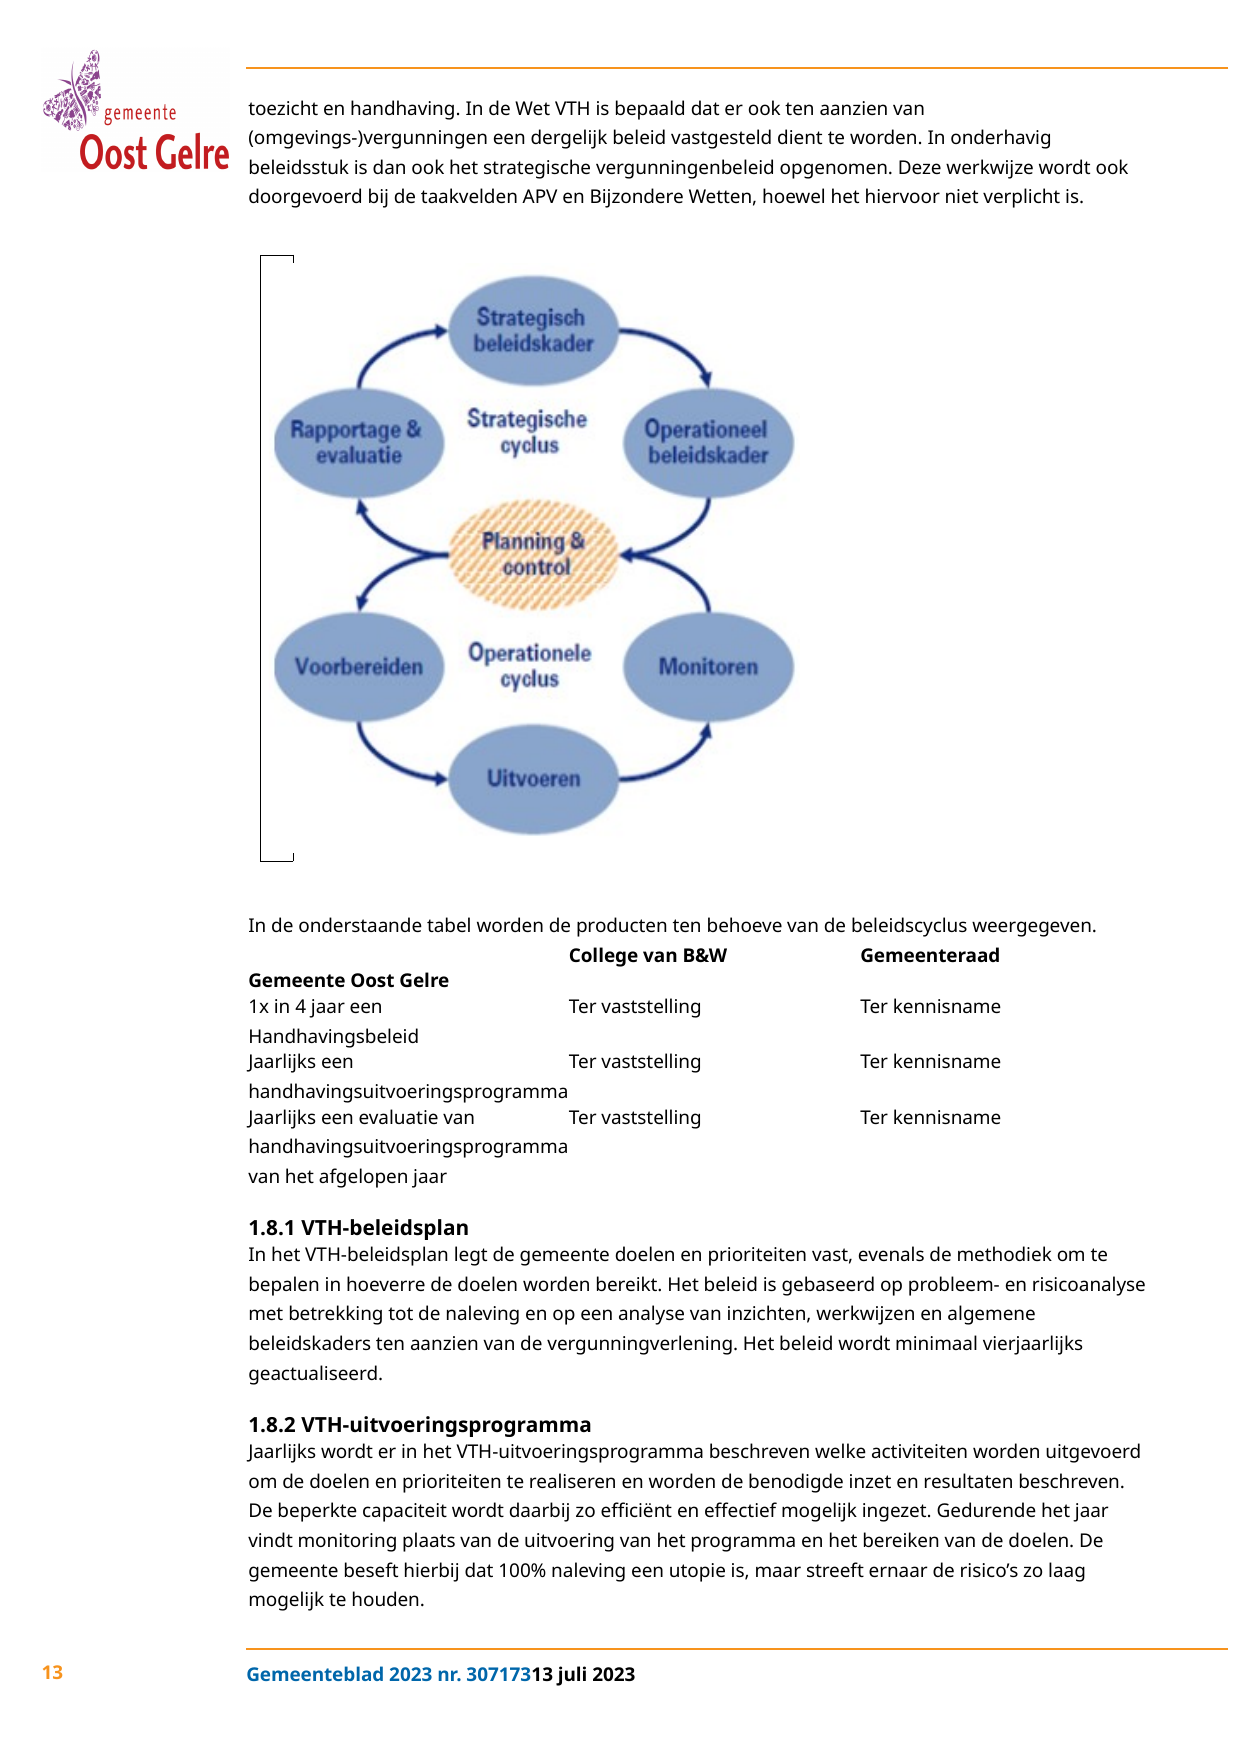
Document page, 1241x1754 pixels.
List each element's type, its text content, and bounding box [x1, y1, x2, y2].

table_cell Jaarlijks een evaluatie van handhavingsuitvoeringsprogramma van het afgelopen jaar [248, 1104, 569, 1189]
table_cell Ter vaststelling [569, 1104, 860, 1189]
picture [268, 263, 800, 853]
table_cell Ter kennisname [860, 1104, 1152, 1189]
text 1.8.1 VTH-beleidsplan [248, 1213, 1152, 1241]
table_cell Ter vaststelling [569, 993, 860, 1049]
table_header [248, 942, 569, 968]
table_cell Jaarlijks een handhavingsuitvoeringsprogramma [248, 1049, 569, 1104]
table_cell Gemeente Oost Gelre [248, 968, 569, 993]
table_header College van B&W [569, 942, 860, 968]
picture [41, 47, 231, 172]
text Jaarlijks wordt er in het VTH-uitvoeringsprogramma beschreven welke activiteiten worden uitgevoerd om de doelen en prioriteiten te realiseren en worden de benodigde inzet en resultaten beschreven. De beperkte capaciteit wordt daarbij zo efficiënt en effectief mogelijk ingezet. Gedurende het jaar vindt monitoring plaats van de uitvoering van het programma en het bereiken van de doelen. De gemeente beseft hierbij dat 100% naleving een utopie is, maar streeft ernaar de risico’s zo laag mogelijk te houden. [248, 1438, 1152, 1612]
table_cell 1x in 4 jaar een Handhavingsbeleid [248, 993, 569, 1049]
table_cell [860, 968, 1152, 993]
table_cell Ter kennisname [860, 1049, 1152, 1104]
text In het VTH-beleidsplan legt de gemeente doelen en prioriteiten vast, evenals de methodiek om te bepalen in hoeverre de doelen worden bereikt. Het beleid is gebaseerd op probleem- en risicoanalyse met betrekking tot de naleving en op een analyse van inzichten, werkwijzen en algemene beleidskaders ten aanzien van de vergunningverlening. Het beleid wordt minimaal vierjaarlijks geactualiseerd. [248, 1241, 1152, 1385]
table_cell Ter kennisname [860, 993, 1152, 1049]
table_header Gemeenteraad [860, 942, 1152, 968]
text In de onderstaande tabel worden de producten ten behoeve van de beleidscyclus weergegeven. [248, 912, 1152, 938]
text 1.8.2 VTH-uitvoeringsprogramma [248, 1410, 1152, 1438]
table_cell [569, 968, 860, 993]
table_cell Ter vaststelling [569, 1049, 860, 1104]
text toezicht en handhaving. In de Wet VTH is bepaald dat er ook ten aanzien van (omgevings-)vergunningen een dergelijk beleid vastgesteld dient te worden. In onderhavig beleidsstuk is dan ook het strategische vergunningenbeleid opgenomen. Deze werkwijze wordt ook doorgevoerd bij de taakvelden APV en Bijzondere Wetten, hoewel het hiervoor niet verplicht is. [248, 95, 1152, 209]
